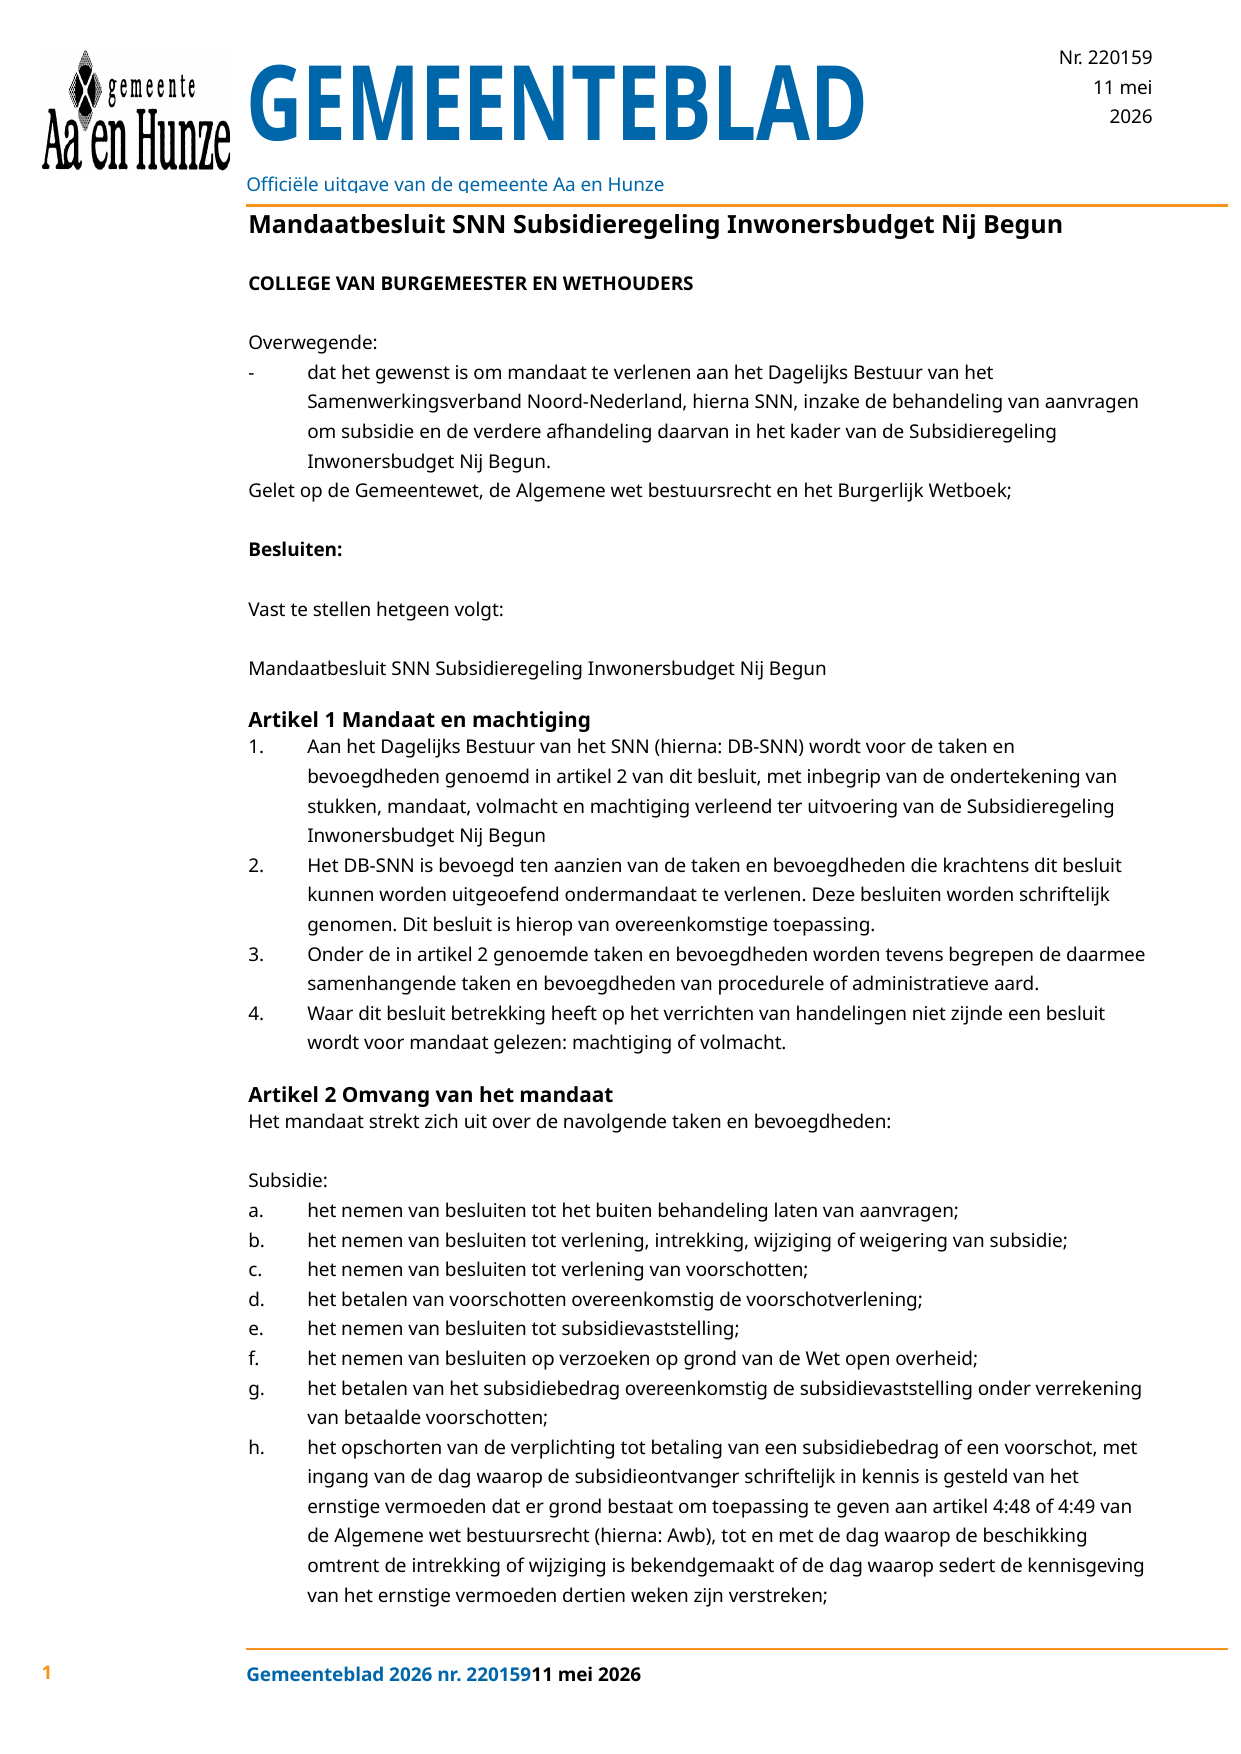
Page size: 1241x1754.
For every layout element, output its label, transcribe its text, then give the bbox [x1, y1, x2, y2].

text Gelet op de Gemeentewet, de Algemene wet bestuursrecht en het Burgerlijk Wetboek; [248, 477, 1152, 503]
list Het DB-SNN is bevoegd ten aanzien van de taken en bevoegdheden die krachtens dit besluit kunnen worden uitgeoefend ondermandaat te verlenen. Deze besluiten worden schriftelijk genomen. Dit besluit is hierop van overeenkomstige toepassing. [248, 852, 1152, 937]
list het betalen van het subsidiebedrag overeenkomstig de subsidievaststelling onder verrekening van betaalde voorschotten; [248, 1375, 1152, 1430]
list Aan het Dagelijks Bestuur van het SNN (hierna: DB-SNN) wordt voor de taken en bevoegdheden genoemd in artikel 2 van dit besluit, met inbegrip van de ondertekening van stukken, mandaat, volmacht en machtiging verleend ter uitvoering van de Subsidieregeling Inwonersbudget Nij Begun [248, 734, 1152, 848]
text Mandaatbesluit SNN Subsidieregeling Inwonersbudget Nij Begun [248, 655, 1152, 681]
text Het mandaat strekt zich uit over de navolgende taken en bevoegdheden: [248, 1108, 1152, 1134]
text Mandaatbesluit SNN Subsidieregeling Inwonersbudget Nij Begun [248, 207, 1152, 241]
list het nemen van besluiten tot verlening, intrekking, wijziging of weigering van subsidie; [248, 1227, 1152, 1252]
list het opschorten van de verplichting tot betaling van een subsidiebedrag of een voorschot, met ingang van de dag waarop de subsidieontvanger schriftelijk in kennis is gesteld van het ernstige vermoeden dat er grond bestaat om toepassing te geven aan artikel 4:48 of 4:49 van de Algemene wet bestuursrecht (hierna: Awb), tot en met de dag waarop de beschikking omtrent de intrekking of wijziging is bekendgemaakt of de dag waarop sedert de kennisgeving van het ernstige vermoeden dertien weken zijn verstreken; [248, 1434, 1152, 1607]
text Artikel 2 Omvang van het mandaat [248, 1080, 1152, 1108]
list dat het gewenst is om mandaat te verlenen aan het Dagelijks Bestuur van het Samenwerkingsverband Noord-Nederland, hierna SNN, inzake de behandeling van aanvragen om subsidie en de verdere afhandeling daarvan in het kader van de Subsidieregeling Inwonersbudget Nij Begun. [248, 359, 1152, 473]
list het nemen van besluiten tot verlening van voorschotten; [248, 1256, 1152, 1282]
text Besluiten: [248, 537, 1152, 562]
list het nemen van besluiten tot het buiten behandeling laten van aanvragen; [248, 1197, 1152, 1223]
text Vast te stellen hetgeen volgt: [248, 596, 1152, 621]
list het nemen van besluiten op verzoeken op grond van de Wet open overheid; [248, 1345, 1152, 1371]
list Onder de in artikel 2 genoemde taken en bevoegdheden worden tevens begrepen de daarmee samenhangende taken en bevoegdheden van procedurele of administratieve aard. [248, 941, 1152, 996]
picture [41, 47, 231, 172]
text Overwegende: [248, 329, 1152, 355]
text COLLEGE VAN BURGEMEESTER EN WETHOUDERS [248, 270, 1152, 296]
list het nemen van besluiten tot subsidievaststelling; [248, 1316, 1152, 1341]
text Artikel 1 Mandaat en machtiging [248, 705, 1152, 734]
list het betalen van voorschotten overeenkomstig de voorschotverlening; [248, 1286, 1152, 1312]
text Subsidie: [248, 1168, 1152, 1193]
list Waar dit besluit betrekking heeft op het verrichten van handelingen niet zijnde een besluit wordt voor mandaat gelezen: machtiging of volmacht. [248, 1000, 1152, 1055]
